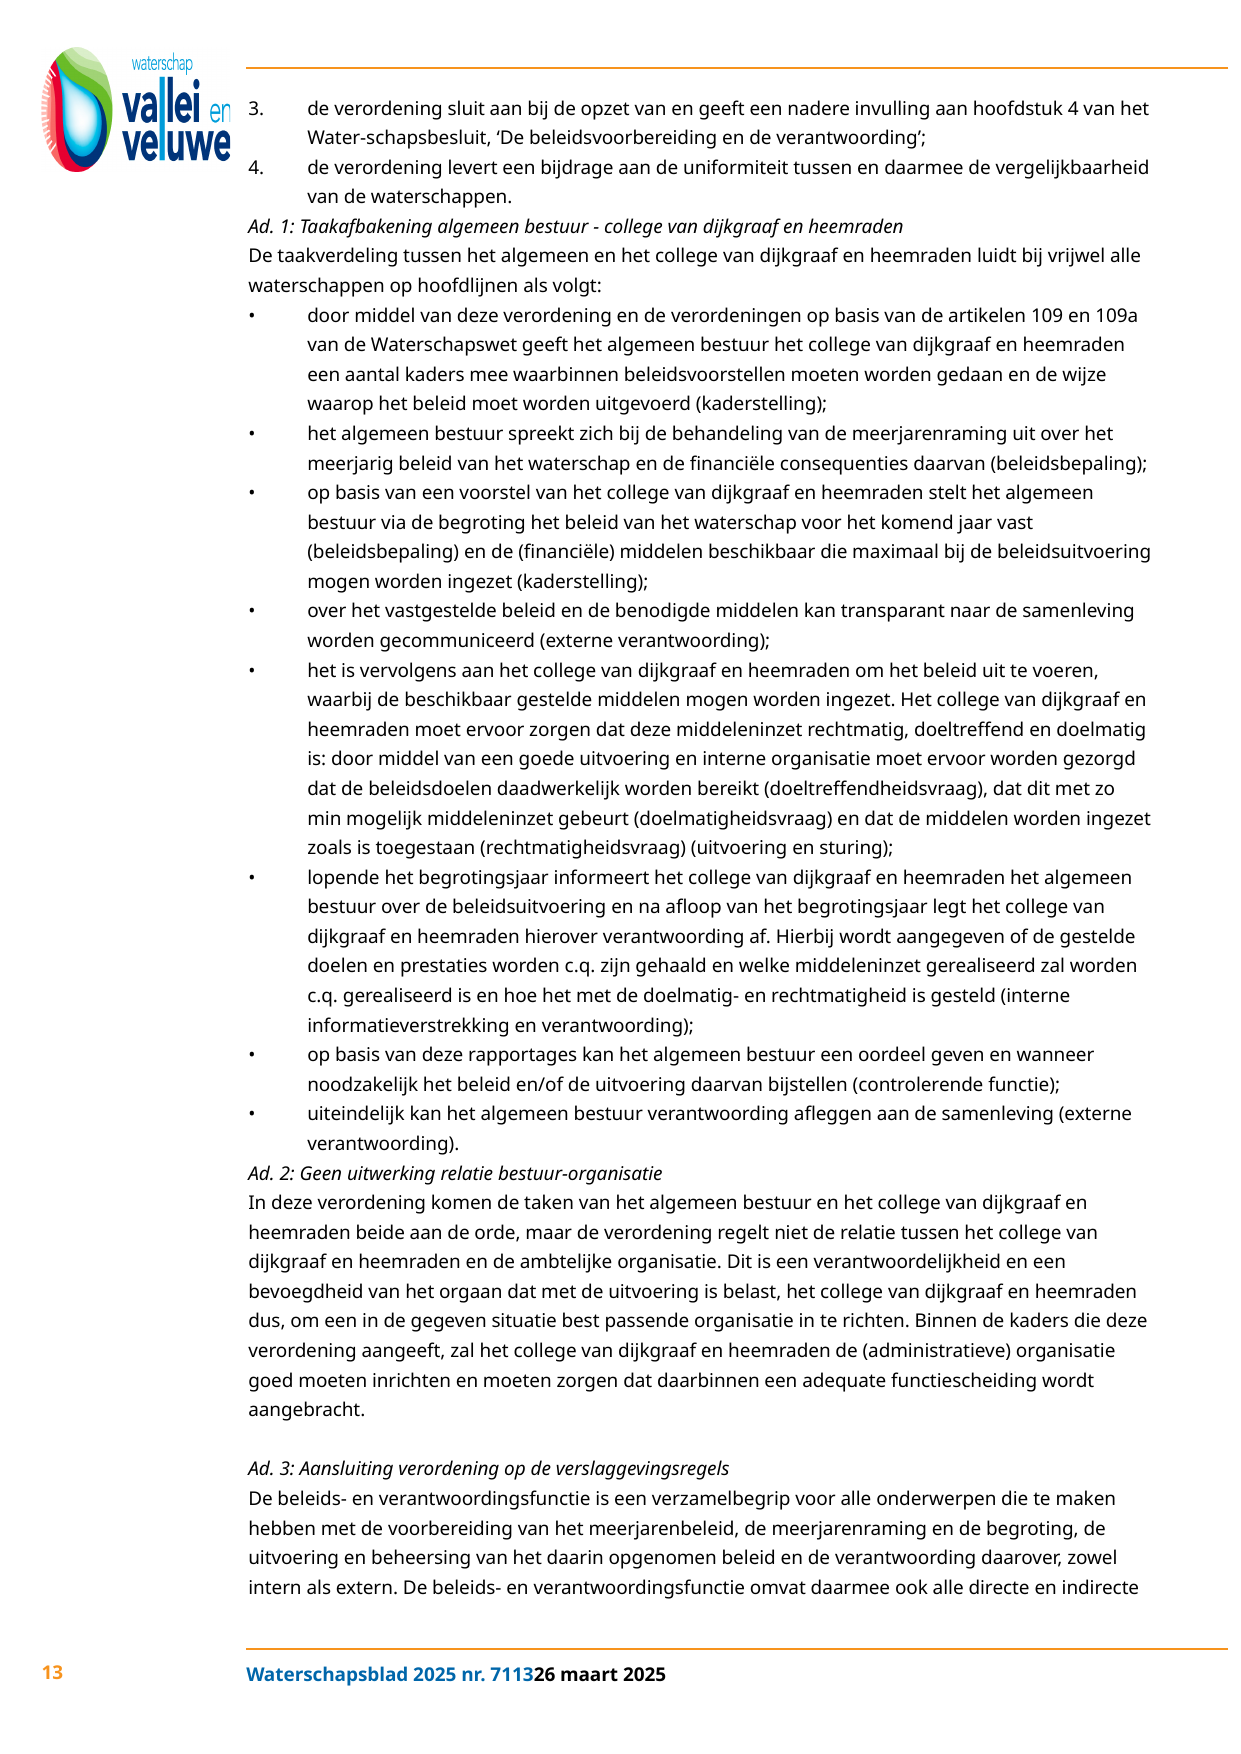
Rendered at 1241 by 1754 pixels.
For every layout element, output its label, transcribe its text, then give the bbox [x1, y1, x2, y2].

text De taakverdeling tussen het algemeen en het college van dijkgraaf en heemraden luidt bij vrijwel alle waterschappen op hoofdlijnen als volgt: [248, 243, 1152, 298]
list de verordening levert een bijdrage aan de uniformiteit tussen en daarmee de vergelijkbaarheid van de waterschappen. [248, 154, 1152, 209]
list op basis van een voorstel van het college van dijkgraaf en heemraden stelt het algemeen bestuur via de begroting het beleid van het waterschap voor het komend jaar vast (beleidsbepaling) en de (financiële) middelen beschikbaar die maximaal bij de beleidsuitvoering mogen worden ingezet (kaderstelling); [248, 479, 1152, 594]
text De beleids- en verantwoordingsfunctie is een verzamelbegrip voor alle onderwerpen die te maken hebben met de voorbereiding van het meerjarenbeleid, de meerjarenraming en de begroting, de uitvoering en beheersing van het daarin opgenomen beleid en de verantwoording daarover, zowel intern als extern. De beleids- en verantwoordingsfunctie omvat daarmee ook alle directe en indirecte [248, 1485, 1152, 1600]
list over het vastgestelde beleid en de benodigde middelen kan transparant naar de samenleving worden gecommuniceerd (externe verantwoording); [248, 598, 1152, 653]
text Ad. 2: Geen uitwerking relatie bestuur-organisatie [248, 1160, 1152, 1186]
list het is vervolgens aan het college van dijkgraaf en heemraden om het beleid uit te voeren, waarbij de beschikbaar gestelde middelen mogen worden ingezet. Het college van dijkgraaf en heemraden moet ervoor zorgen dat deze middeleninzet rechtmatig, doeltreffend en doelmatig is: door middel van een goede uitvoering en interne organisatie moet ervoor worden gezorgd dat de beleidsdoelen daadwerkelijk worden bereikt (doeltreffendheidsvraag), dat dit met zo min mogelijk middeleninzet gebeurt (doelmatigheidsvraag) en dat de middelen worden ingezet zoals is toegestaan (rechtmatigheidsvraag) (uitvoering en sturing); [248, 657, 1152, 860]
list op basis van deze rapportages kan het algemeen bestuur een oordeel geven en wanneer noodzakelijk het beleid en/of de uitvoering daarvan bijstellen (controlerende functie); [248, 1041, 1152, 1097]
list het algemeen bestuur spreekt zich bij de behandeling van de meerjarenraming uit over het meerjarig beleid van het waterschap en de financiële consequenties daarvan (beleidsbepaling); [248, 420, 1152, 476]
list door middel van deze verordening en de verordeningen op basis van de artikelen 109 en 109a van de Waterschapswet geeft het algemeen bestuur het college van dijkgraaf en heemraden een aantal kaders mee waarbinnen beleidsvoorstellen moeten worden gedaan en de wijze waarop het beleid moet worden uitgevoerd (kaderstelling); [248, 302, 1152, 416]
list de verordening sluit aan bij de opzet van en geeft een nadere invulling aan hoofdstuk 4 van het Water-schapsbesluit, ‘De beleidsvoorbereiding en de verantwoording’; [248, 95, 1152, 150]
list uiteindelijk kan het algemeen bestuur verantwoording afleggen aan de samenleving (externe verantwoording). [248, 1101, 1152, 1156]
picture [41, 47, 231, 172]
list lopende het begrotingsjaar informeert het college van dijkgraaf en heemraden het algemeen bestuur over de beleidsuitvoering en na afloop van het begrotingsjaar legt het college van dijkgraaf en heemraden hierover verantwoording af. Hierbij wordt aangegeven of de gestelde doelen en prestaties worden c.q. zijn gehaald en welke middeleninzet gerealiseerd zal worden c.q. gerealiseerd is en hoe het met de doelmatig- en rechtmatigheid is gesteld (interne informatieverstrekking en verantwoording); [248, 864, 1152, 1038]
text Ad. 3: Aansluiting verordening op de verslaggevingsregels [248, 1456, 1152, 1481]
text In deze verordening komen de taken van het algemeen bestuur en het college van dijkgraaf en heemraden beide aan de orde, maar de verordening regelt niet de relatie tussen het college van dijkgraaf en heemraden en de ambtelijke organisatie. Dit is een verantwoordelijkheid en een bevoegdheid van het orgaan dat met de uitvoering is belast, het college van dijkgraaf en heemraden dus, om een in de gegeven situatie best passende organisatie in te richten. Binnen de kaders die deze verordening aangeeft, zal het college van dijkgraaf en heemraden de (administratieve) organisatie goed moeten inrichten en moeten zorgen dat daarbinnen een adequate functiescheiding wordt aangebracht. [248, 1189, 1152, 1422]
text Ad. 1: Taakafbakening algemeen bestuur - college van dijkgraaf en heemraden [248, 213, 1152, 239]
